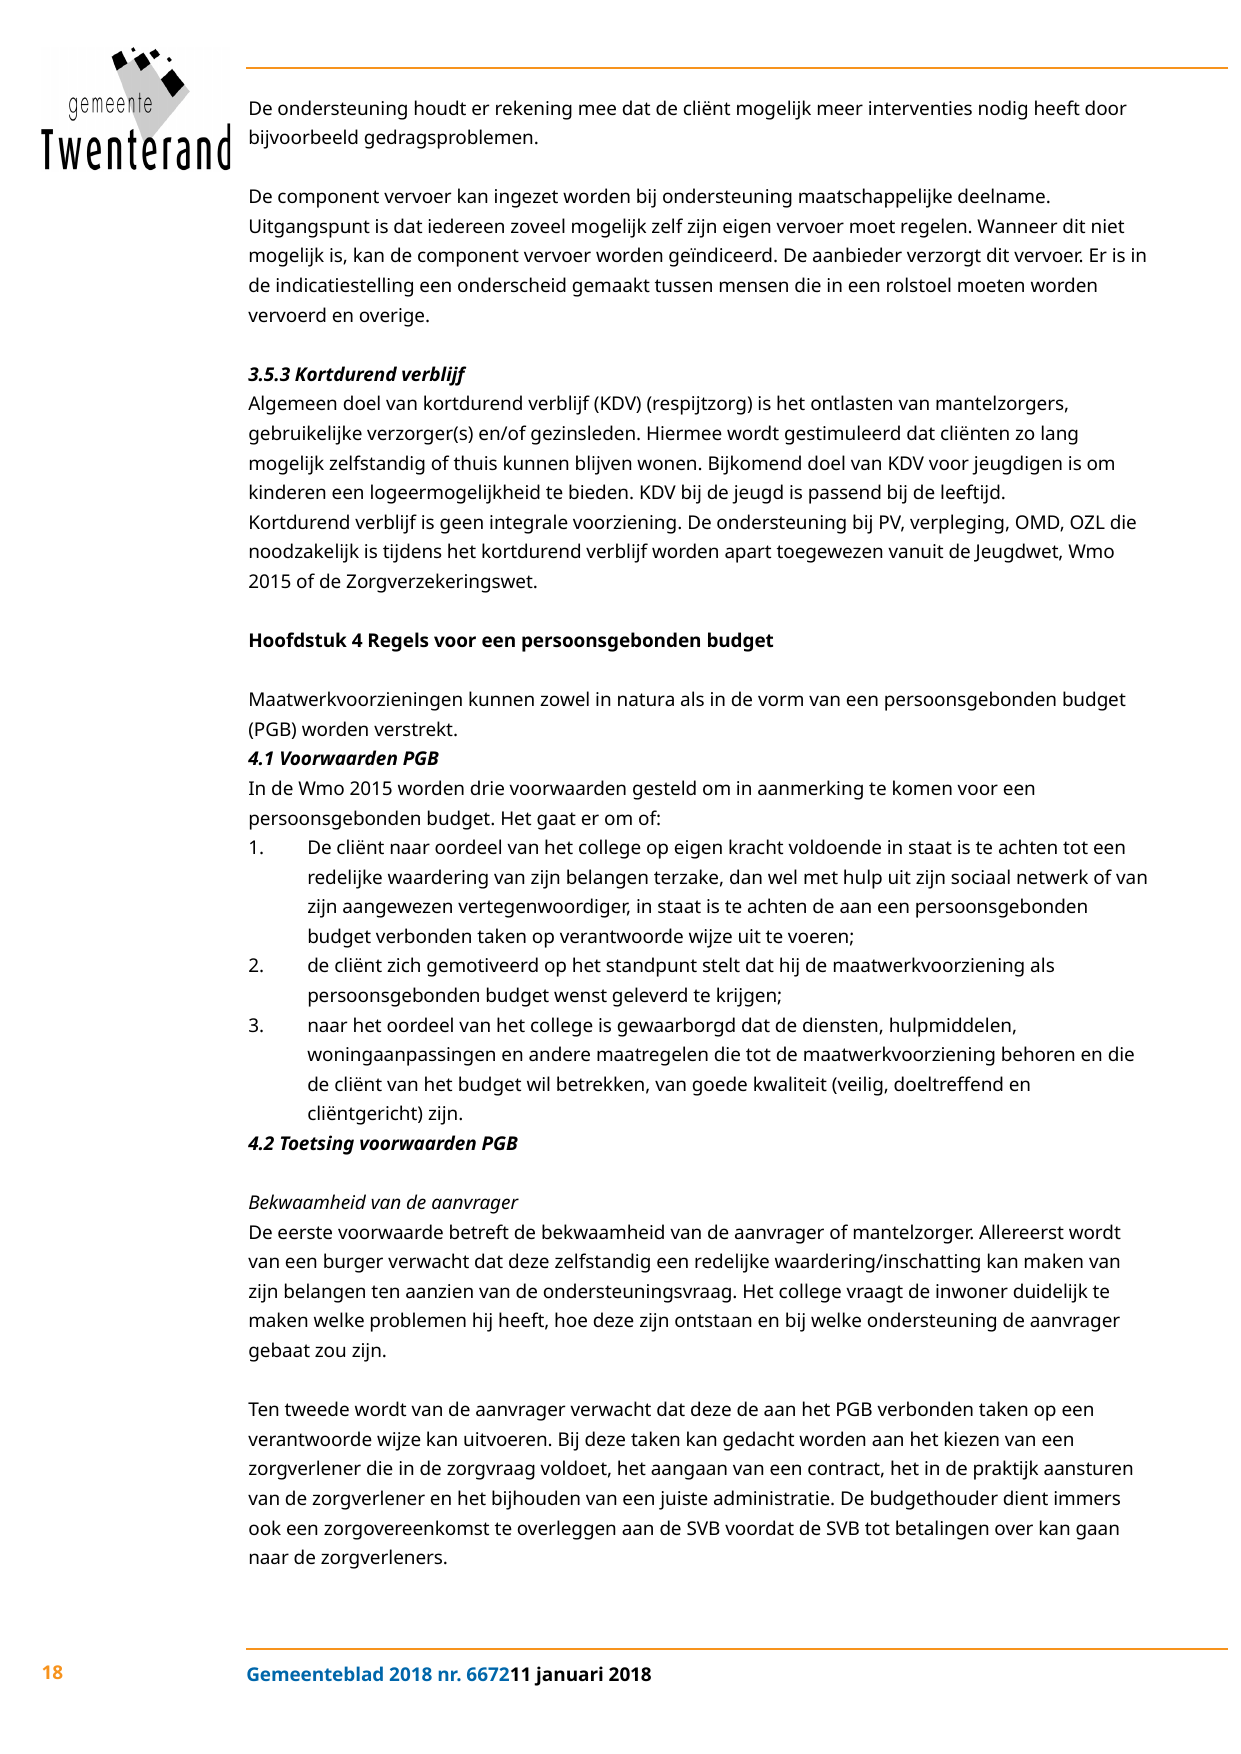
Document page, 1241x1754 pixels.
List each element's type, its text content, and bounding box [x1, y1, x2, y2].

text Kortdurend verblijf is geen integrale voorziening. De ondersteuning bij PV, verpleging, OMD, OZL die noodzakelijk is tijdens het kortdurend verblijf worden apart toegewezen vanuit de Jeugdwet, Wmo 2015 of de Zorgverzekeringswet. [248, 509, 1152, 594]
text 4.1 Voorwaarden PGB [248, 746, 1152, 771]
text De ondersteuning houdt er rekening mee dat de cliënt mogelijk meer interventies nodig heeft door bijvoorbeeld gedragsproblemen. [248, 95, 1152, 150]
text De component vervoer kan ingezet worden bij ondersteuning maatschappelijke deelname. Uitgangspunt is dat iedereen zoveel mogelijk zelf zijn eigen vervoer moet regelen. Wanneer dit niet mogelijk is, kan de component vervoer worden geïndiceerd. De aanbieder verzorgt dit vervoer. Er is in de indicatiestelling een onderscheid gemaakt tussen mensen die in een rolstoel moeten worden vervoerd en overige. [248, 183, 1152, 328]
text In de Wmo 2015 worden drie voorwaarden gesteld om in aanmerking te komen voor een persoonsgebonden budget. Het gaat er om of: [248, 775, 1152, 831]
text Algemeen doel van kortdurend verblijf (KDV) (respijtzorg) is het ontlasten van mantelzorgers, gebruikelijke verzorger(s) en/of gezinsleden. Hiermee wordt gestimuleerd dat cliënten zo lang mogelijk zelfstandig of thuis kunnen blijven wonen. Bijkomend doel van KDV voor jeugdigen is om kinderen een logeermogelijkheid te bieden. KDV bij de jeugd is passend bij de leeftijd. [248, 391, 1152, 505]
text 3.5.3 Kortdurend verblijf [248, 361, 1152, 387]
picture [41, 47, 231, 172]
list De cliënt naar oordeel van het college op eigen kracht voldoende in staat is te achten tot een redelijke waardering van zijn belangen terzake, dan wel met hulp uit zijn sociaal netwerk of van zijn aangewezen vertegenwoordiger, in staat is te achten de aan een persoonsgebonden budget verbonden taken op verantwoorde wijze uit te voeren; [248, 834, 1152, 949]
text De eerste voorwaarde betreft de bekwaamheid van de aanvrager of mantelzorger. Allereerst wordt van een burger verwacht dat deze zelfstandig een redelijke waardering/inschatting kan maken van zijn belangen ten aanzien van de ondersteuningsvraag. Het college vraagt de inwoner duidelijk te maken welke problemen hij heeft, hoe deze zijn ontstaan en bij welke ondersteuning de aanvrager gebaat zou zijn. [248, 1219, 1152, 1363]
list naar het oordeel van het college is gewaarborgd dat de diensten, hulpmiddelen, woningaanpassingen en andere maatregelen die tot de maatwerkvoorziening behoren en die de cliënt van het budget wil betrekken, van goede kwaliteit (veilig, doeltreffend en cliëntgericht) zijn. [248, 1012, 1152, 1126]
text Ten tweede wordt van de aanvrager verwacht dat deze de aan het PGB verbonden taken op een verantwoorde wijze kan uitvoeren. Bij deze taken kan gedacht worden aan het kiezen van een zorgverlener die in de zorgvraag voldoet, het aangaan van een contract, het in de praktijk aansturen van de zorgverlener en het bijhouden van een juiste administratie. De budgethouder dient immers ook een zorgovereenkomst te overleggen aan de SVB voordat de SVB tot betalingen over kan gaan naar de zorgverleners. [248, 1396, 1152, 1570]
text Maatwerkvoorzieningen kunnen zowel in natura als in de vorm van een persoonsgebonden budget (PGB) worden verstrekt. [248, 686, 1152, 742]
text Bekwaamheid van de aanvrager [248, 1189, 1152, 1215]
text 4.2 Toetsing voorwaarden PGB [248, 1130, 1152, 1156]
list de cliënt zich gemotiveerd op het standpunt stelt dat hij de maatwerkvoorziening als persoonsgebonden budget wenst geleverd te krijgen; [248, 953, 1152, 1008]
text Hoofdstuk 4 Regels voor een persoonsgebonden budget [248, 627, 1152, 653]
